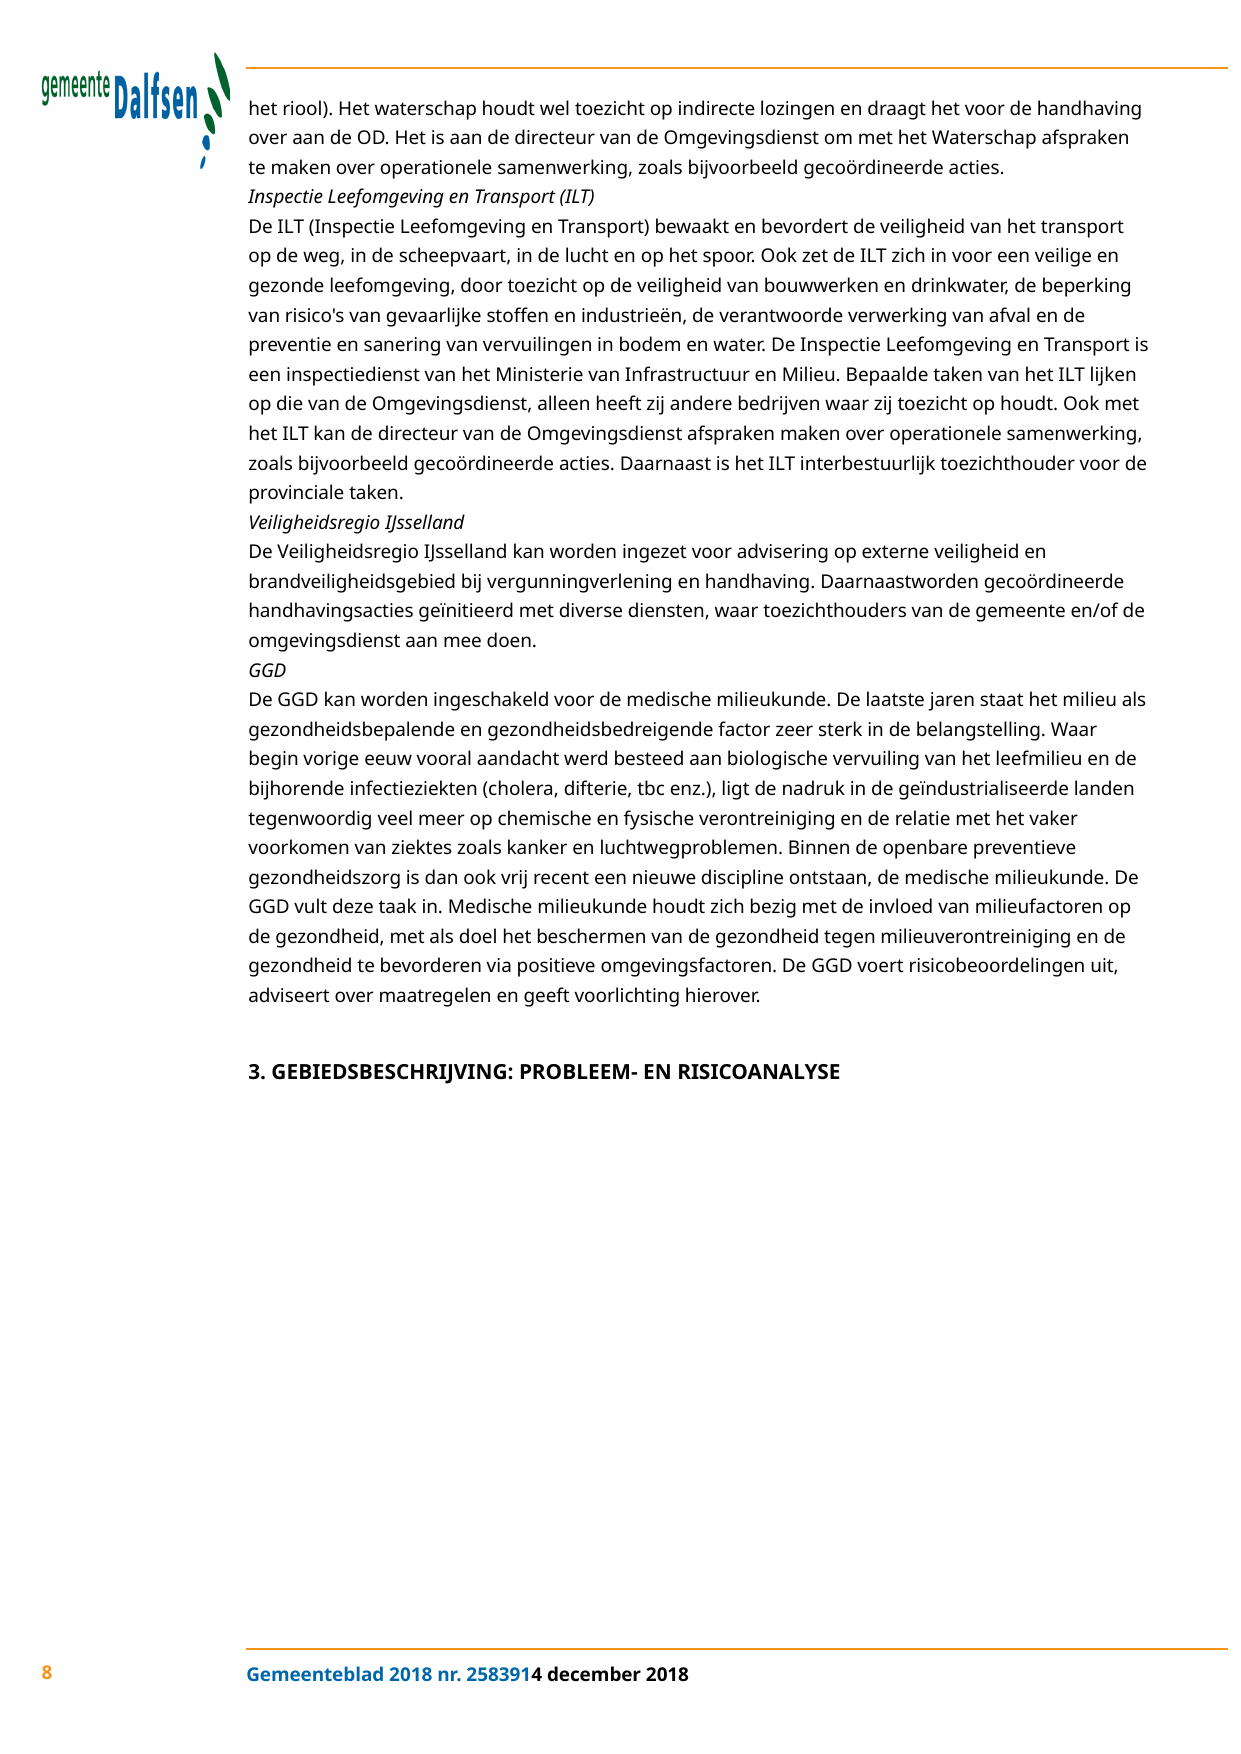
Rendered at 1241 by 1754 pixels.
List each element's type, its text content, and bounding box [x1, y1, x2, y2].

text het riool). Het waterschap houdt wel toezicht op indirecte lozingen en draagt het voor de handhaving over aan de OD. Het is aan de directeur van de Omgevingsdienst om met het Waterschap afspraken te maken over operationele samenwerking, zoals bijvoorbeeld gecoördineerde acties. [248, 95, 1152, 180]
text GGD [248, 657, 1152, 683]
picture [41, 47, 231, 172]
text 3. GEBIEDSBESCHRIJVING: PROBLEEM- EN RISICOANALYSE [248, 1057, 1152, 1086]
text Inspectie Leefomgeving en Transport (ILT) [248, 183, 1152, 209]
text De ILT (Inspectie Leefomgeving en Transport) bewaakt en bevordert de veiligheid van het transport op de weg, in de scheepvaart, in de lucht en op het spoor. Ook zet de ILT zich in voor een veilige en gezonde leefomgeving, door toezicht op de veiligheid van bouwwerken en drinkwater, de beperking van risico's van gevaarlijke stoffen en industrieën, de verantwoorde verwerking van afval en de preventie en sanering van vervuilingen in bodem en water. De Inspectie Leefomgeving en Transport is een inspectiedienst van het Ministerie van Infrastructuur en Milieu. Bepaalde taken van het ILT lijken op die van de Omgevingsdienst, alleen heeft zij andere bedrijven waar zij toezicht op houdt. Ook met het ILT kan de directeur van de Omgevingsdienst afspraken maken over operationele samenwerking, zoals bijvoorbeeld gecoördineerde acties. Daarnaast is het ILT interbestuurlijk toezichthouder voor de provinciale taken. [248, 213, 1152, 505]
text Veiligheidsregio IJsselland [248, 509, 1152, 535]
text De GGD kan worden ingeschakeld voor de medische milieukunde. De laatste jaren staat het milieu als gezondheidsbepalende en gezondheidsbedreigende factor zeer sterk in de belangstelling. Waar begin vorige eeuw vooral aandacht werd besteed aan biologische vervuiling van het leefmilieu en de bijhorende infectieziekten (cholera, difterie, tbc enz.), ligt de nadruk in de geïndustrialiseerde landen tegenwoordig veel meer op chemische en fysische verontreiniging en de relatie met het vaker voorkomen van ziektes zoals kanker en luchtwegproblemen. Binnen de openbare preventieve gezondheidszorg is dan ook vrij recent een nieuwe discipline ontstaan, de medische milieukunde. De GGD vult deze taak in. Medische milieukunde houdt zich bezig met de invloed van milieufactoren op de gezondheid, met als doel het beschermen van de gezondheid tegen milieuverontreiniging en de gezondheid te bevorderen via positieve omgevingsfactoren. De GGD voert risicobeoordelingen uit, adviseert over maatregelen en geeft voorlichting hierover. [248, 686, 1152, 1008]
text De Veiligheidsregio IJsselland kan worden ingezet voor advisering op externe veiligheid en brandveiligheidsgebied bij vergunningverlening en handhaving. Daarnaastworden gecoördineerde handhavingsacties geïnitieerd met diverse diensten, waar toezichthouders van de gemeente en/of de omgevingsdienst aan mee doen. [248, 538, 1152, 653]
